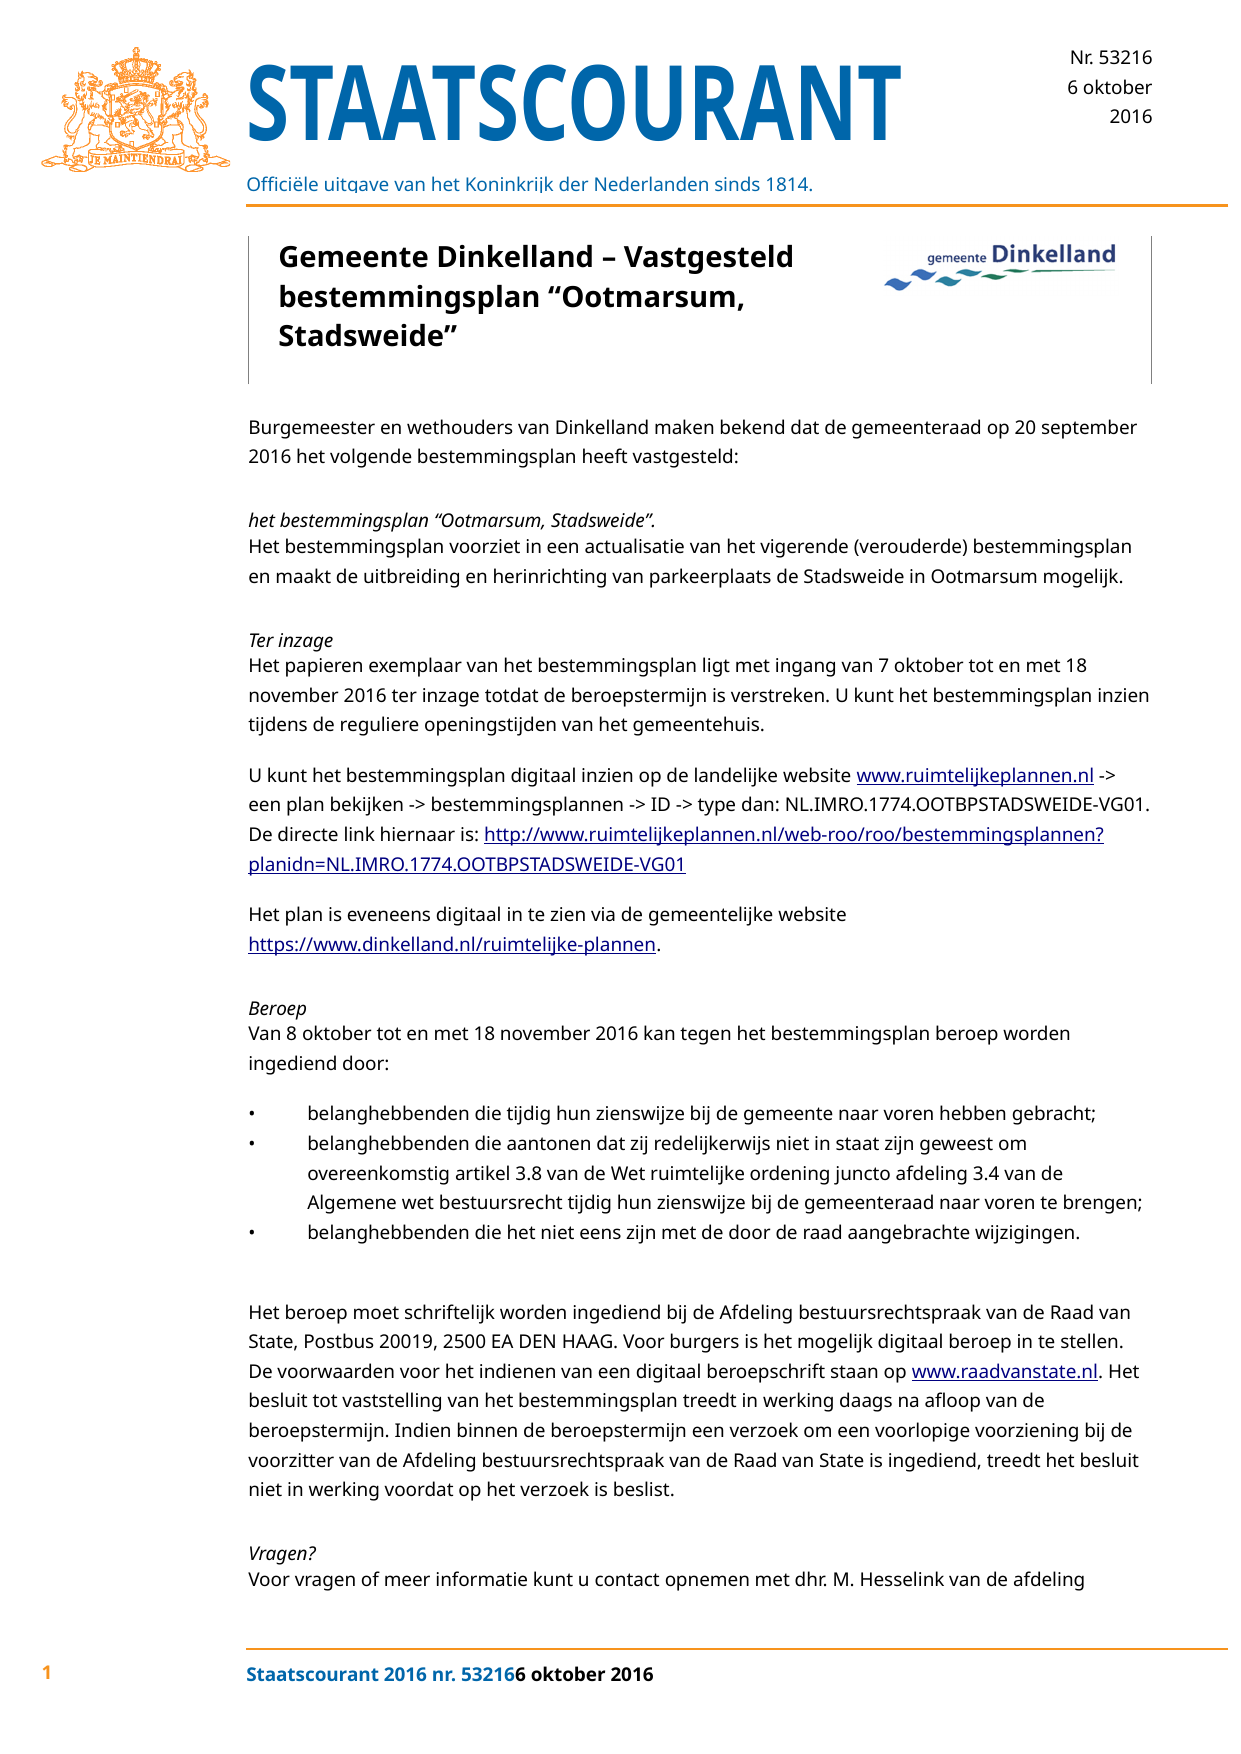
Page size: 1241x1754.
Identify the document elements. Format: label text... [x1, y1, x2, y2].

text Vragen? [248, 1540, 1152, 1566]
text het bestemmingsplan “Ootmarsum, Stadsweide”. [248, 507, 1152, 533]
list belanghebbenden die tijdig hun zienswijze bij de gemeente naar voren hebben gebracht; [248, 1101, 1152, 1126]
text Het papieren exemplaar van het bestemmingsplan ligt met ingang van 7 oktober tot en met 18 november 2016 ter inzage totdat de beroepstermijn is verstreken. U kunt het bestemmingsplan inzien tijdens de reguliere openingstijden van het gemeentehuis. [248, 652, 1152, 737]
list belanghebbenden die aantonen dat zij redelijkerwijs niet in staat zijn geweest om overeenkomstig artikel 3.8 van de Wet ruimtelijke ordening juncto afdeling 3.4 van de Algemene wet bestuursrecht tijdig hun zienswijze bij de gemeenteraad naar voren te brengen; [248, 1130, 1152, 1215]
list belanghebbenden die het niet eens zijn met de door de raad aangebrachte wijzigingen. [248, 1219, 1152, 1244]
text Beroep [248, 995, 1152, 1021]
text U kunt het bestemmingsplan digitaal inzien op de landelijke website www.ruimtelijkeplannen.nl -> een plan bekijken -> bestemmingsplannen -> ID -> type dan: NL.IMRO.1774.OOTBPSTADSWEIDE-VG01. De directe link hiernaar is: http://www.ruimtelijkeplannen.nl/web-roo/roo/bestemmingsplannen?planidn=NL.IMRO.1774.OOTBPSTADSWEIDE-VG01 [248, 762, 1152, 877]
text Het beroep moet schriftelijk worden ingediend bij de Afdeling bestuursrechtspraak van de Raad van State, Postbus 20019, 2500 EA DEN HAAG. Voor burgers is het mogelijk digitaal beroep in te stellen. De voorwaarden voor het indienen van een digitaal beroepschrift staan op www.raadvanstate.nl. Het besluit tot vaststelling van het bestemmingsplan treedt in werking daags na afloop van de beroepstermijn. Indien binnen de beroepstermijn een verzoek om een voorlopige voorziening bij de voorzitter van de Afdeling bestuursrechtspraak van de Raad van State is ingediend, treedt het besluit niet in werking voordat op het verzoek is beslist. [248, 1299, 1152, 1502]
picture [41, 47, 231, 172]
text Burgemeester en wethouders van Dinkelland maken bekend dat de gemeenteraad op 20 september 2016 het volgende bestemmingsplan heeft vastgesteld: [248, 414, 1152, 469]
text Het bestemmingsplan voorziet in een actualisatie van het vigerende (verouderde) bestemmingsplan en maakt de uitbreiding en herinrichting van parkeerplaats de Stadsweide in Ootmarsum mogelijk. [248, 533, 1152, 588]
table_header [850, 236, 1151, 384]
picture [882, 236, 1119, 296]
text Ter inzage [248, 627, 1152, 652]
text Het plan is eveneens digitaal in te zien via de gemeentelijke website https://www.dinkelland.nl/ruimtelijke-plannen. [248, 901, 1152, 957]
table_header Gemeente Dinkelland – Vastgesteld bestemmingsplan “Ootmarsum, Stadsweide” [249, 236, 850, 384]
text Voor vragen of meer informatie kunt u contact opnemen met dhr. M. Hesselink van de afdeling [248, 1566, 1152, 1592]
text Van 8 oktober tot en met 18 november 2016 kan tegen het bestemmingsplan beroep worden ingediend door: [248, 1021, 1152, 1076]
